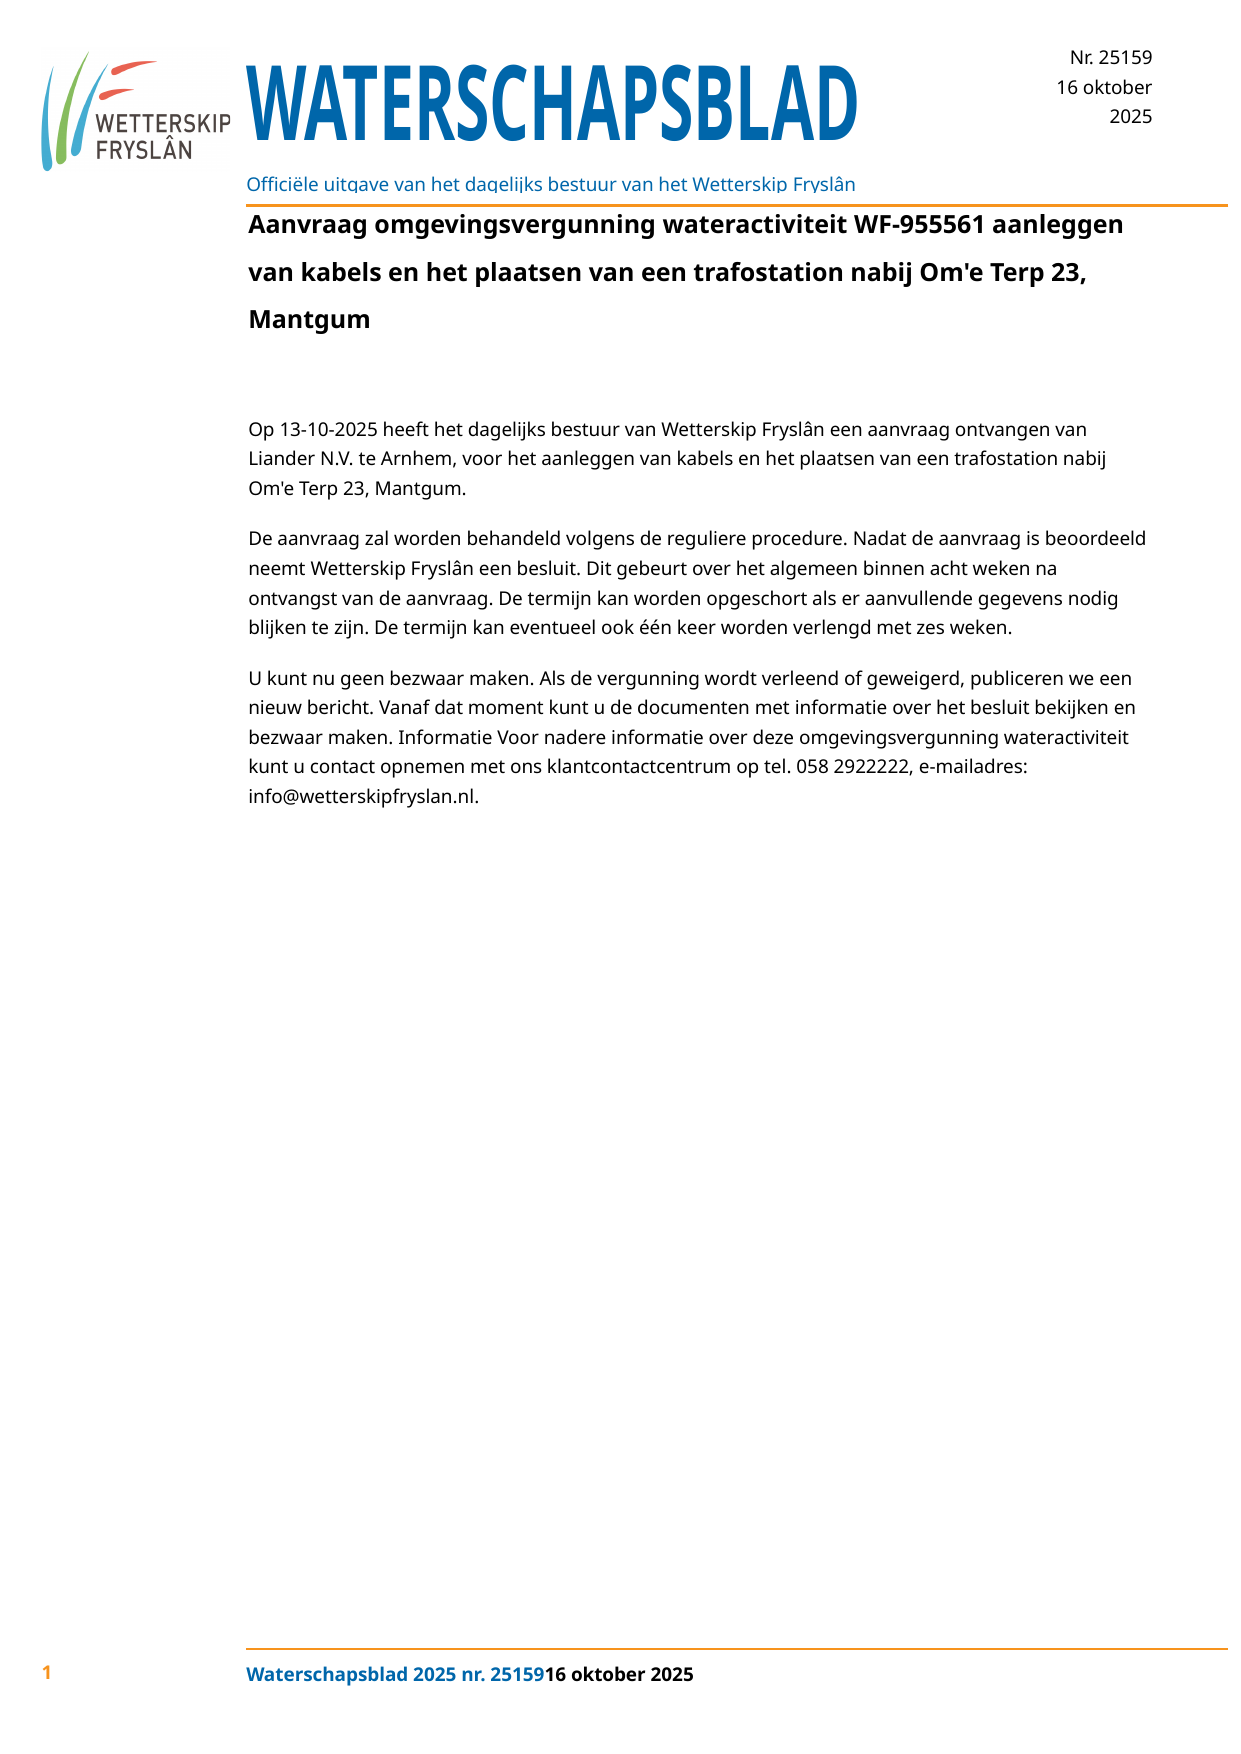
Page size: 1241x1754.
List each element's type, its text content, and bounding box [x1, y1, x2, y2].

picture [41, 47, 231, 172]
text Op 13-10-2025 heeft het dagelijks bestuur van Wetterskip Fryslân een aanvraag ontvangen van Liander N.V. te Arnhem, voor het aanleggen van kabels en het plaatsen van een trafostation nabij Om'e Terp 23, Mantgum. [248, 416, 1152, 501]
text De aanvraag zal worden behandeld volgens de reguliere procedure. Nadat de aanvraag is beoordeeld neemt Wetterskip Fryslân een besluit. Dit gebeurt over het algemeen binnen acht weken na ontvangst van de aanvraag. De termijn kan worden opgeschort als er aanvullende gegevens nodig blijken te zijn. De termijn kan eventueel ook één keer worden verlengd met zes weken. [248, 526, 1152, 640]
text Aanvraag omgevingsvergunning wateractiviteit WF-955561 aanleggen van kabels en het plaatsen van een trafostation nabij Om'e Terp 23, Mantgum [248, 207, 1152, 336]
text U kunt nu geen bezwaar maken. Als de vergunning wordt verleend of geweigerd, publiceren we een nieuw bericht. Vanaf dat moment kunt u de documenten met informatie over het besluit bekijken en bezwaar maken. Informatie Voor nadere informatie over deze omgevingsvergunning wateractiviteit kunt u contact opnemen met ons klantcontactcentrum op tel. 058 2922222, e-mailadres: info@wetterskipfryslan.nl. [248, 665, 1152, 809]
